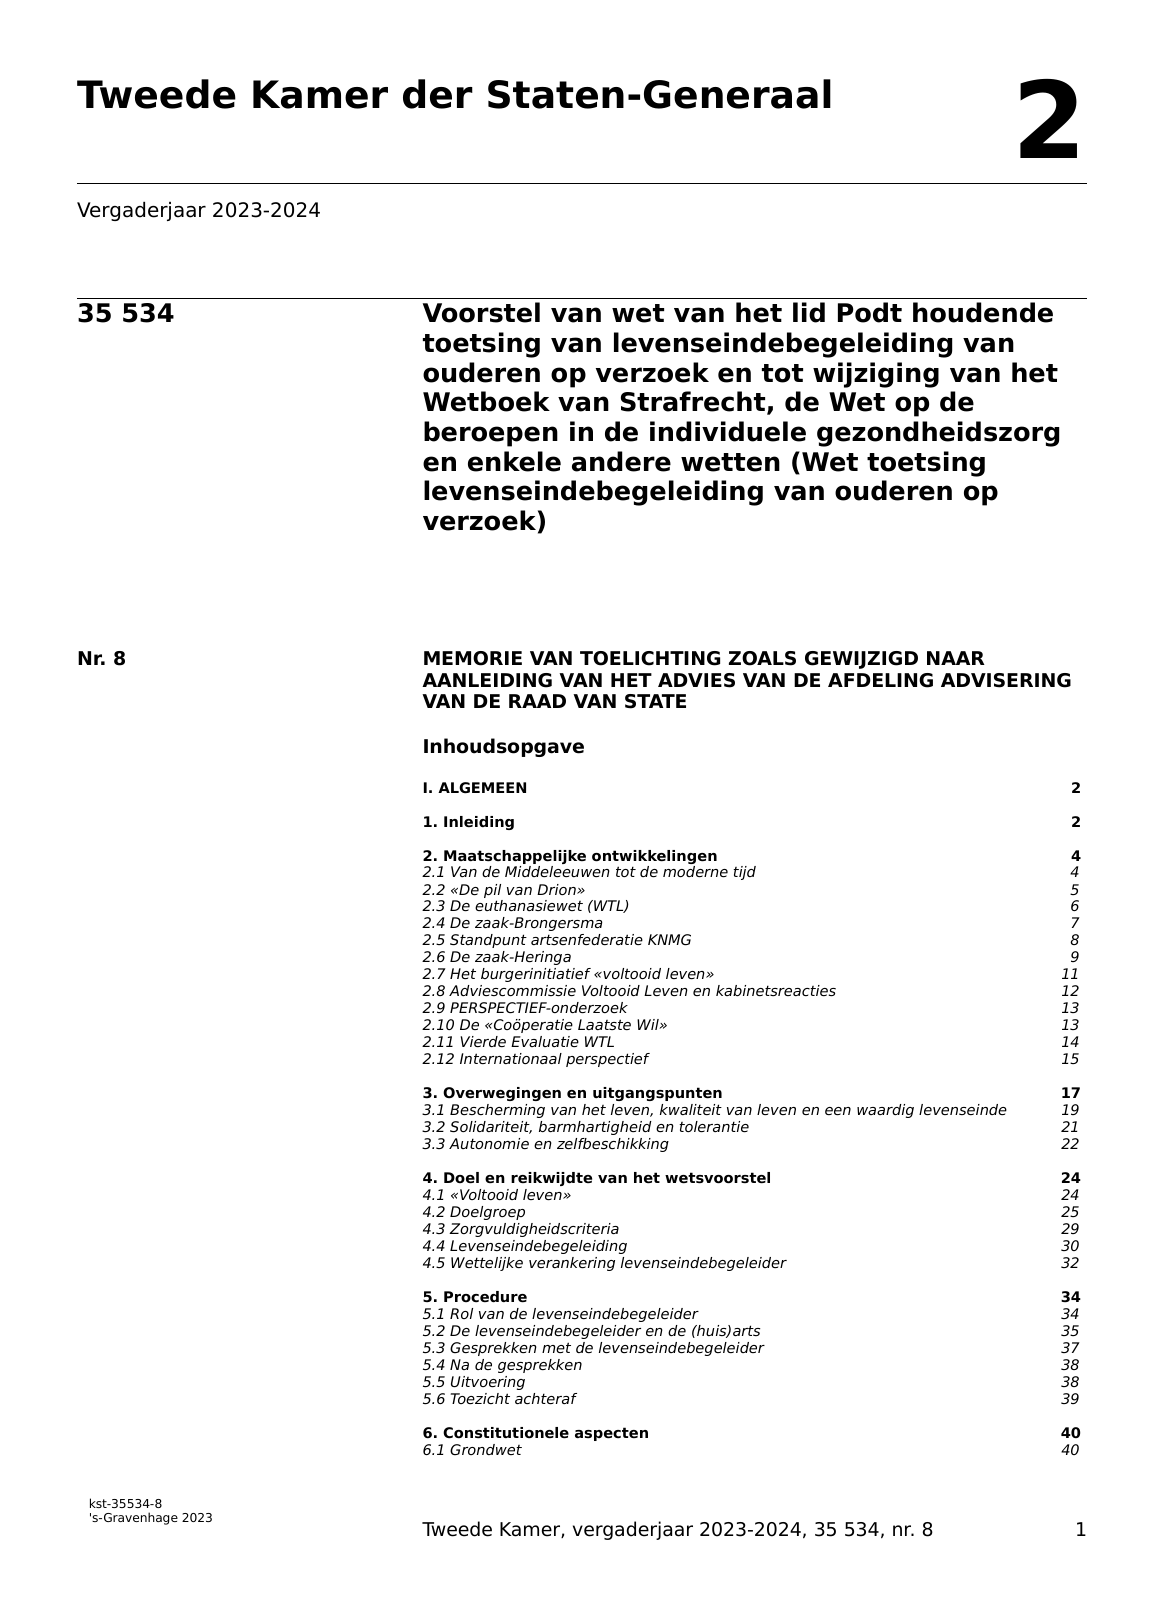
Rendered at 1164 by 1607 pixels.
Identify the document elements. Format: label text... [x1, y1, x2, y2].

table_cell 2.1 Van de Middeleeuwen tot de moderne tijd [422, 864, 1013, 881]
table_cell 38 [1013, 1357, 1087, 1374]
table_cell 2.7 Het burgerinitiatief «voltooid leven» [422, 966, 1013, 983]
table_cell 29 [1013, 1221, 1087, 1238]
table_cell 34 [1013, 1306, 1087, 1323]
table_cell 3. Overwegingen en uitgangspunten [422, 1085, 1013, 1102]
table_cell 21 [1013, 1119, 1087, 1136]
table_cell 5.6 Toezicht achteraf [422, 1391, 1013, 1408]
table_cell [1013, 1153, 1087, 1170]
table_cell [422, 1068, 1013, 1085]
table_cell [1013, 796, 1087, 813]
table_cell 5.4 Na de gesprekken [422, 1357, 1013, 1374]
table_cell 5.3 Gesprekken met de levenseindebegeleider [422, 1340, 1013, 1357]
table_cell [1013, 830, 1087, 847]
table_cell 5. Procedure [422, 1289, 1013, 1306]
table_cell 17 [1013, 1085, 1087, 1102]
table_cell 37 [1013, 1340, 1087, 1357]
table_cell [422, 1408, 1013, 1425]
table_cell 4.3 Zorgvuldigheidscriteria [422, 1221, 1013, 1238]
table_cell 2.6 De zaak-Heringa [422, 949, 1013, 966]
table_cell [422, 830, 1013, 847]
table_cell 34 [1013, 1289, 1087, 1306]
table_cell 40 [1013, 1425, 1087, 1442]
table_cell 12 [1013, 983, 1087, 1000]
table_cell Vergaderjaar 2023-2024 [77, 184, 1087, 298]
table_cell 19 [1013, 1102, 1087, 1119]
table_cell 24 [1013, 1170, 1087, 1187]
table_cell 5.5 Uitvoering [422, 1374, 1013, 1391]
text 's-Gravenhage 2023 [88, 1511, 323, 1525]
table_cell 35 [1013, 1323, 1087, 1340]
table_cell 5.2 De levenseindebegeleider en de (huis)arts [422, 1323, 1013, 1340]
table_cell 13 [1013, 1017, 1087, 1034]
table_cell 4.2 Doelgroep [422, 1204, 1013, 1221]
table_cell 2.3 De euthanasiewet (WTL) [422, 898, 1013, 915]
table_header I. ALGEMEEN [422, 780, 1013, 796]
table_cell 4.1 «Voltooid leven» [422, 1187, 1013, 1204]
table_cell 4 [1013, 848, 1087, 864]
table_cell 2.12 Internationaal perspectief [422, 1051, 1013, 1068]
table_cell 4.5 Wettelijke verankering levenseindebegeleider [422, 1255, 1013, 1272]
table_cell [1013, 1068, 1087, 1085]
table_header Tweede Kamer der Staten-Generaal [77, 59, 886, 183]
subtitle Inhoudsopgave [422, 736, 1087, 758]
table_cell 9 [1013, 949, 1087, 966]
table_cell 2.10 De «Coöperatie Laatste Wil» [422, 1017, 1013, 1034]
subtitle 35 534 Voorstel van wet van het lid Podt houdende toetsing van levenseindebegeleiding van ouderen op verzoek en tot wijziging van het Wetboek van Strafrecht, de Wet op de beroepen in de individuele gezondheidszorg en enkele andere wetten (Wet toetsing levenseindebegeleiding van ouderen op verzoek) [77, 299, 1087, 536]
table_cell 3.3 Autonomie en zelfbeschikking [422, 1136, 1013, 1153]
table_cell 2.4 De zaak-Brongersma [422, 915, 1013, 932]
table_cell 2.11 Vierde Evaluatie WTL [422, 1034, 1013, 1051]
table_cell 25 [1013, 1204, 1087, 1221]
table_cell 40 [1013, 1442, 1087, 1459]
text kst-35534-8 [88, 1497, 323, 1511]
table_cell 3.1 Bescherming van het leven, kwaliteit van leven en een waardig levenseinde [422, 1102, 1013, 1119]
table_cell 2.5 Standpunt artsenfederatie KNMG [422, 932, 1013, 949]
table_header 2 [886, 59, 1087, 183]
subtitle Nr. 8 MEMORIE VAN TOELICHTING ZOALS GEWIJZIGD NAAR AANLEIDING VAN HET ADVIES VAN DE AFDELING ADVISERING VAN DE RAAD VAN STATE [77, 647, 1087, 713]
table_cell 6 [1013, 898, 1087, 915]
table_cell 3.2 Solidariteit, barmhartigheid en tolerantie [422, 1119, 1013, 1136]
table_cell 15 [1013, 1051, 1087, 1068]
table_cell 39 [1013, 1391, 1087, 1408]
table_cell 24 [1013, 1187, 1087, 1204]
table_cell 2.8 Adviescommissie Voltooid Leven en kabinetsreacties [422, 983, 1013, 1000]
table_cell 4 [1013, 864, 1087, 881]
table_cell 2.9 PERSPECTIEF-onderzoek [422, 1000, 1013, 1017]
table_cell 6. Constitutionele aspecten [422, 1425, 1013, 1442]
table_cell 11 [1013, 966, 1087, 983]
table_cell 2. Maatschappelijke ontwikkelingen [422, 848, 1013, 864]
table_cell 5.1 Rol van de levenseindebegeleider [422, 1306, 1013, 1323]
table_cell 38 [1013, 1374, 1087, 1391]
table_cell 8 [1013, 932, 1087, 949]
table_cell 1. Inleiding [422, 814, 1013, 830]
table_cell 6.1 Grondwet [422, 1442, 1013, 1459]
table_cell 5 [1013, 881, 1087, 898]
table_header 2 [1013, 780, 1087, 796]
table_cell 4. Doel en reikwijdte van het wetsvoorstel [422, 1170, 1013, 1187]
table_cell [422, 1153, 1013, 1170]
table_cell 4.4 Levenseindebegeleiding [422, 1238, 1013, 1255]
table_cell 2 [1013, 814, 1087, 830]
table_cell [422, 796, 1013, 813]
table_cell [422, 1272, 1013, 1289]
table_cell [1013, 1408, 1087, 1425]
table_cell 30 [1013, 1238, 1087, 1255]
table_cell 22 [1013, 1136, 1087, 1153]
table_cell 14 [1013, 1034, 1087, 1051]
table_cell 7 [1013, 915, 1087, 932]
table_cell 32 [1013, 1255, 1087, 1272]
table_cell 2.2 «De pil van Drion» [422, 881, 1013, 898]
table_cell 13 [1013, 1000, 1087, 1017]
table_cell [1013, 1272, 1087, 1289]
